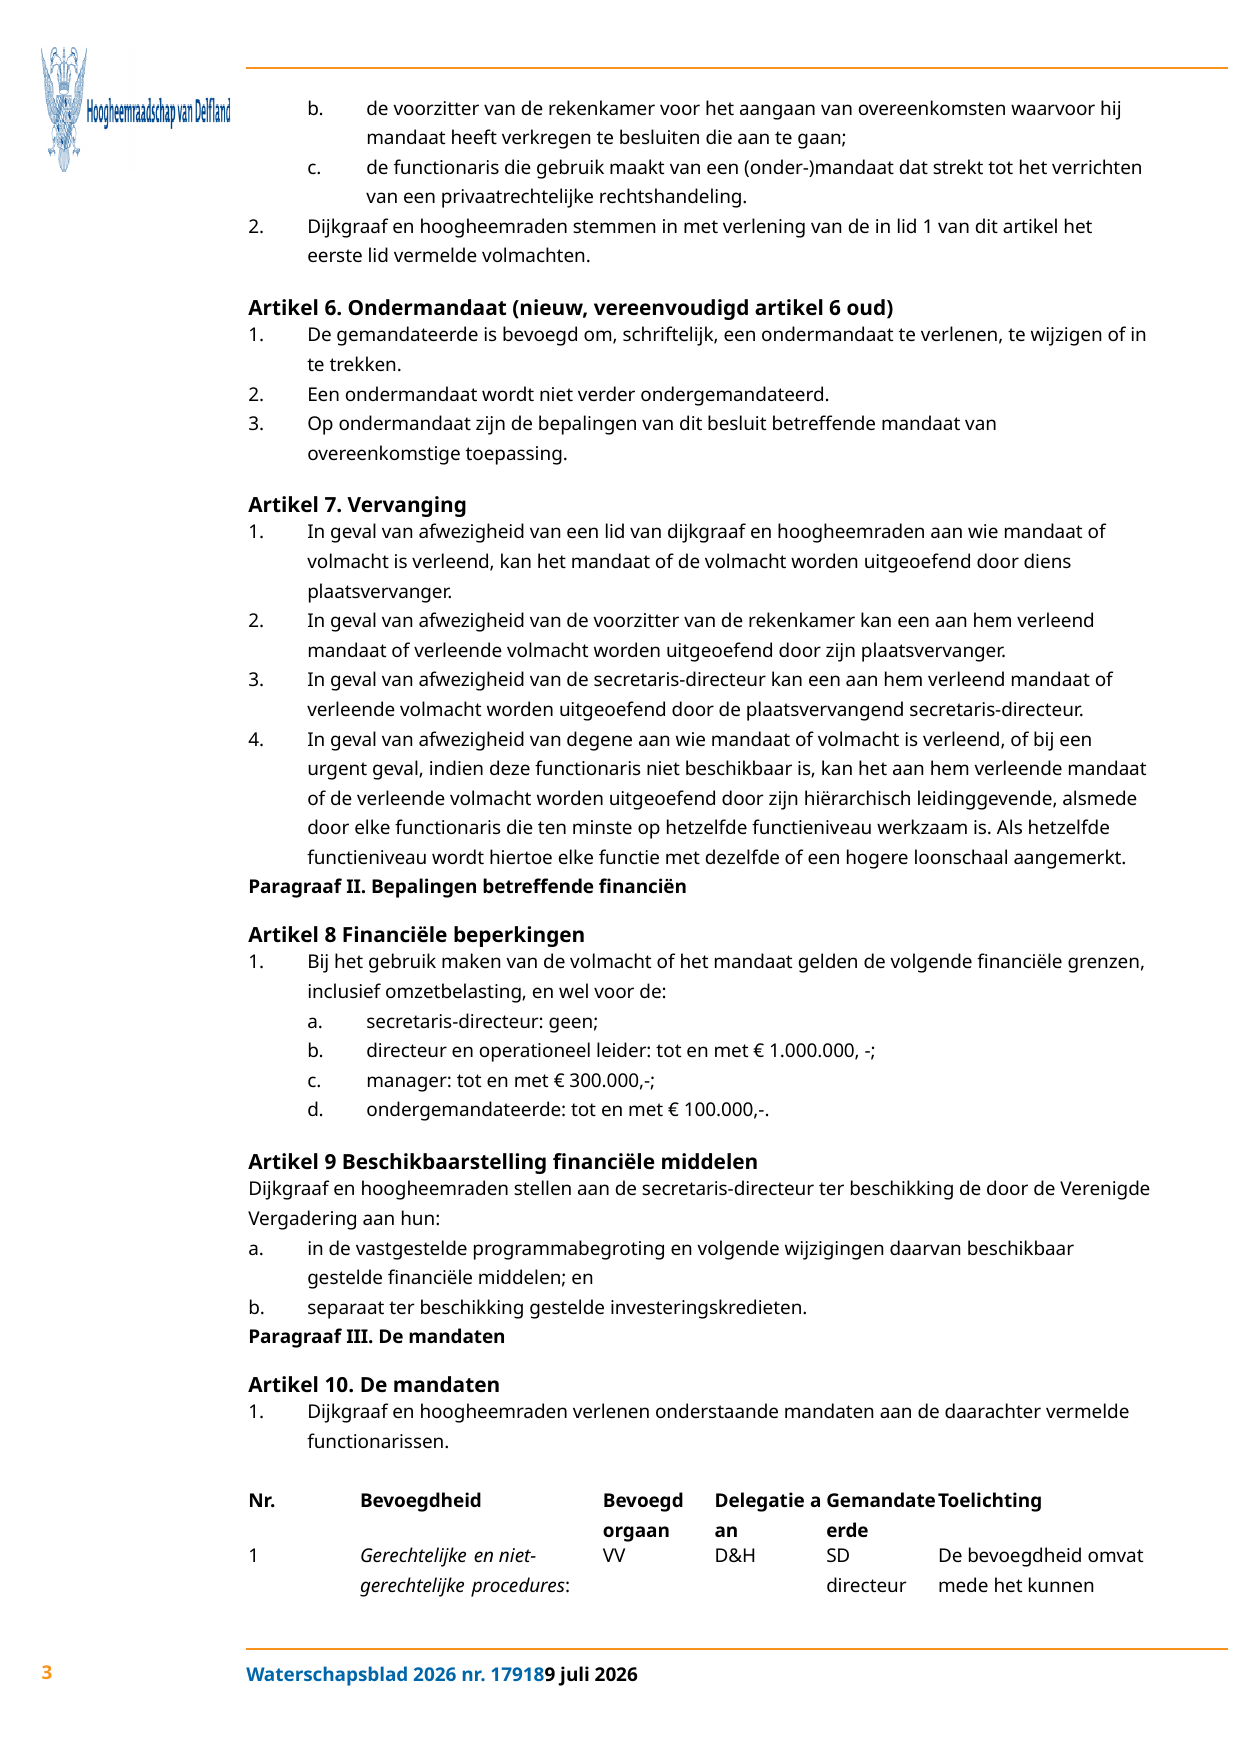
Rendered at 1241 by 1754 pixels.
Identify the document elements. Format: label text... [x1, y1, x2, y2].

text Artikel 6. Ondermandaat (nieuw, vereenvoudigd artikel 6 oud) [248, 293, 1152, 322]
list In geval van afwezigheid van een lid van dijkgraaf en hoogheemraden aan wie mandaat of volmacht is verleend, kan het mandaat of de volmacht worden uitgeoefend door diens plaatsvervanger. [248, 519, 1152, 604]
list ondergemandateerde: tot en met € 100.000,-. [307, 1097, 1152, 1122]
table_cell VV [603, 1543, 714, 1598]
list In geval van afwezigheid van de secretaris-directeur kan een aan hem verleend mandaat of verleende volmacht worden uitgeoefend door de plaatsvervangend secretaris-directeur. [248, 667, 1152, 722]
list Een ondermandaat wordt niet verder ondergemandateerd. [248, 381, 1152, 406]
list In geval van afwezigheid van de voorzitter van de rekenkamer kan een aan hem verleend mandaat of verleende volmacht worden uitgeoefend door zijn plaatsvervanger. [248, 607, 1152, 663]
text Artikel 9 Beschikbaarstelling financiële middelen [248, 1147, 1152, 1176]
list Op ondermandaat zijn de bepalingen van dit besluit betreffende mandaat van overeenkomstige toepassing. [248, 410, 1152, 466]
table_cell De bevoegdheid omvat mede het kunnen [938, 1543, 1152, 1598]
list In geval van afwezigheid van degene aan wie mandaat of volmacht is verleend, of bij een urgent geval, indien deze functionaris niet beschikbaar is, kan het aan hem verleende mandaat of de verleende volmacht worden uitgeoefend door zijn hiërarchisch leidinggevende, alsmede door elke functionaris die ten minste op hetzelfde functieniveau werkzaam is. Als hetzelfde functieniveau wordt hiertoe elke functie met dezelfde of een hogere loonschaal aangemerkt. [248, 726, 1152, 870]
list Bij het gebruik maken van de volmacht of het mandaat gelden de volgende financiële grenzen, inclusief omzetbelasting, en wel voor de: [248, 949, 1152, 1004]
table_header Toelichting [938, 1487, 1152, 1543]
table_cell D&H [714, 1543, 826, 1598]
list de voorzitter van de rekenkamer voor het aangaan van overeenkomsten waarvoor hij mandaat heeft verkregen te besluiten die aan te gaan; [307, 95, 1152, 150]
list manager: tot en met € 300.000,-; [307, 1067, 1152, 1093]
table_cell 1 [248, 1543, 360, 1598]
table_header Nr. [248, 1487, 360, 1543]
list in de vastgestelde programmabegroting en volgende wijzigingen daarvan beschikbaar gestelde financiële middelen; en [248, 1235, 1152, 1290]
text Dijkgraaf en hoogheemraden stellen aan de secretaris-directeur ter beschikking de door de Verenigde Vergadering aan hun: [248, 1176, 1152, 1231]
list secretaris-directeur: geen; [307, 1008, 1152, 1034]
list Dijkgraaf en hoogheemraden stemmen in met verlening van de in lid 1 van dit artikel het eerste lid vermelde volmachten. [248, 213, 1152, 268]
list separaat ter beschikking gestelde investeringskredieten. [248, 1294, 1152, 1319]
table_cell SD directeur [826, 1543, 938, 1598]
table_header Delegatie aan [714, 1487, 826, 1543]
text Paragraaf III. De mandaten [248, 1323, 1152, 1349]
table_header Bevoegd orgaan [603, 1487, 714, 1543]
table_cell Gerechtelijke en niet-gerechtelijke procedures: [360, 1543, 603, 1598]
list De gemandateerde is bevoegd om, schriftelijk, een ondermandaat te verlenen, te wijzigen of in te trekken. [248, 322, 1152, 377]
text Paragraaf II. Bepalingen betreffende financiën [248, 874, 1152, 899]
table_header Gemandateerde [826, 1487, 938, 1543]
list de functionaris die gebruik maakt van een (onder-)mandaat dat strekt tot het verrichten van een privaatrechtelijke rechtshandeling. [307, 154, 1152, 209]
list Dijkgraaf en hoogheemraden verlenen onderstaande mandaten aan de daarachter vermelde functionarissen. [248, 1398, 1152, 1454]
table_header Bevoegdheid [360, 1487, 603, 1543]
list directeur en operationeel leider: tot en met € 1.000.000, -; [307, 1037, 1152, 1063]
text Artikel 10. De mandaten [248, 1370, 1152, 1398]
picture [41, 47, 231, 172]
text Artikel 7. Vervanging [248, 490, 1152, 519]
text Artikel 8 Financiële beperkingen [248, 920, 1152, 949]
